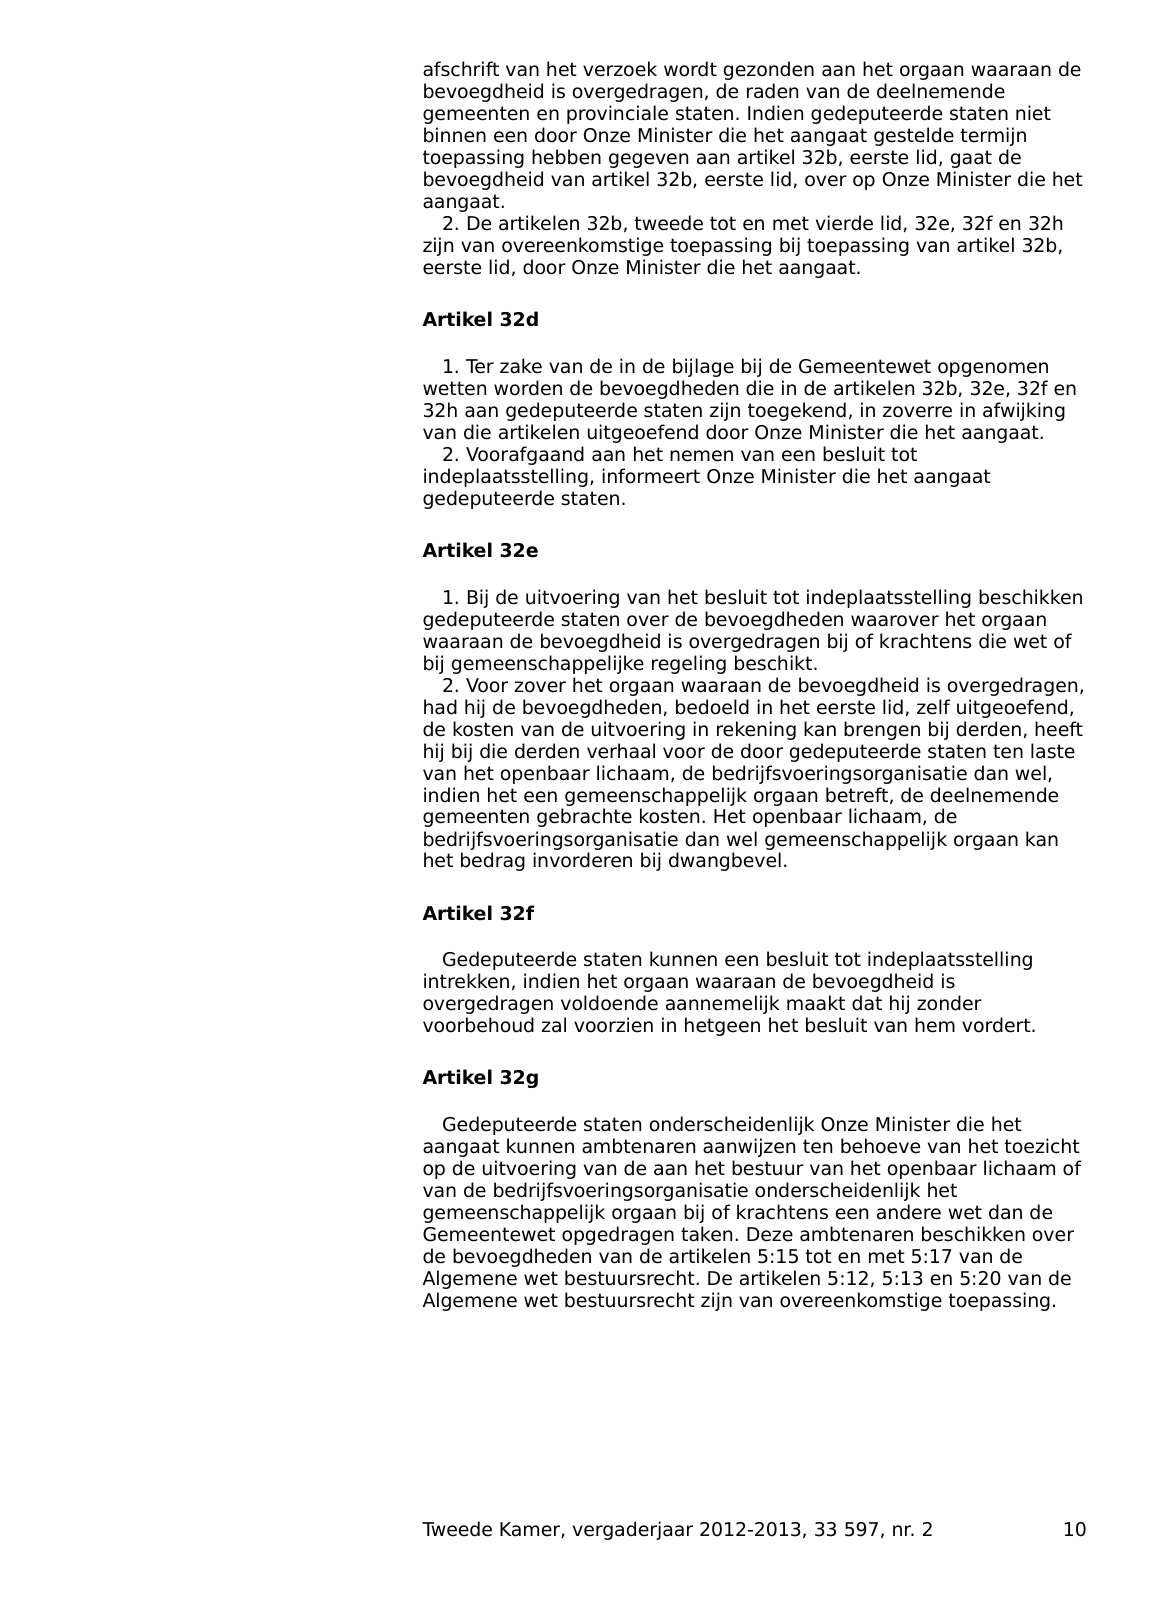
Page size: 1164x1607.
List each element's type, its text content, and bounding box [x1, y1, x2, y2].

text 2. Voor zover het orgaan waaraan de bevoegdheid is overgedragen, had hij de bevoegdheden, bedoeld in het eerste lid, zelf uitgeoefend, de kosten van de uitvoering in rekening kan brengen bij derden, heeft hij bij die derden verhaal voor de door gedeputeerde staten ten laste van het openbaar lichaam, de bedrijfsvoeringsorganisatie dan wel, indien het een gemeenschappelijk orgaan betreft, de deelnemende gemeenten gebrachte kosten. Het openbaar lichaam, de bedrijfsvoeringsorganisatie dan wel gemeenschappelijk orgaan kan het bedrag invorderen bij dwangbevel. [422, 674, 1087, 872]
subtitle Artikel 32g [422, 1067, 1087, 1089]
text 2. De artikelen 32b, tweede tot en met vierde lid, 32e, 32f en 32h zijn van overeenkomstige toepassing bij toepassing van artikel 32b, eerste lid, door Onze Minister die het aangaat. [422, 213, 1087, 279]
text Gedeputeerde staten onderscheidenlijk Onze Minister die het aangaat kunnen ambtenaren aanwijzen ten behoeve van het toezicht op de uitvoering van de aan het bestuur van het openbaar lichaam of van de bedrijfsvoeringsorganisatie onderscheidenlijk het gemeenschappelijk orgaan bij of krachtens een andere wet dan de Gemeentewet opgedragen taken. Deze ambtenaren beschikken over de bevoegdheden van de artikelen 5:15 tot en met 5:17 van de Algemene wet bestuursrecht. De artikelen 5:12, 5:13 en 5:20 van de Algemene wet bestuursrecht zijn van overeenkomstige toepassing. [422, 1114, 1087, 1312]
subtitle Artikel 32f [422, 902, 1087, 924]
text afschrift van het verzoek wordt gezonden aan het orgaan waaraan de bevoegdheid is overgedragen, de raden van de deelnemende gemeenten en provinciale staten. Indien gedeputeerde staten niet binnen een door Onze Minister die het aangaat gestelde termijn toepassing hebben gegeven aan artikel 32b, eerste lid, gaat de bevoegdheid van artikel 32b, eerste lid, over op Onze Minister die het aangaat. [422, 59, 1087, 213]
subtitle Artikel 32d [422, 309, 1087, 331]
text 1. Ter zake van de in de bijlage bij de Gemeentewet opgenomen wetten worden de bevoegdheden die in de artikelen 32b, 32e, 32f en 32h aan gedeputeerde staten zijn toegekend, in zoverre in afwijking van die artikelen uitgeoefend door Onze Minister die het aangaat. [422, 356, 1087, 444]
text 2. Voorafgaand aan het nemen van een besluit tot indeplaatsstelling, informeert Onze Minister die het aangaat gedeputeerde staten. [422, 444, 1087, 510]
subtitle Artikel 32e [422, 540, 1087, 562]
text 1. Bij de uitvoering van het besluit tot indeplaatsstelling beschikken gedeputeerde staten over de bevoegdheden waarover het orgaan waaraan de bevoegdheid is overgedragen bij of krachtens die wet of bij gemeenschappelijke regeling beschikt. [422, 587, 1087, 674]
text Gedeputeerde staten kunnen een besluit tot indeplaatsstelling intrekken, indien het orgaan waaraan de bevoegdheid is overgedragen voldoende aannemelijk maakt dat hij zonder voorbehoud zal voorzien in hetgeen het besluit van hem vordert. [422, 949, 1087, 1037]
